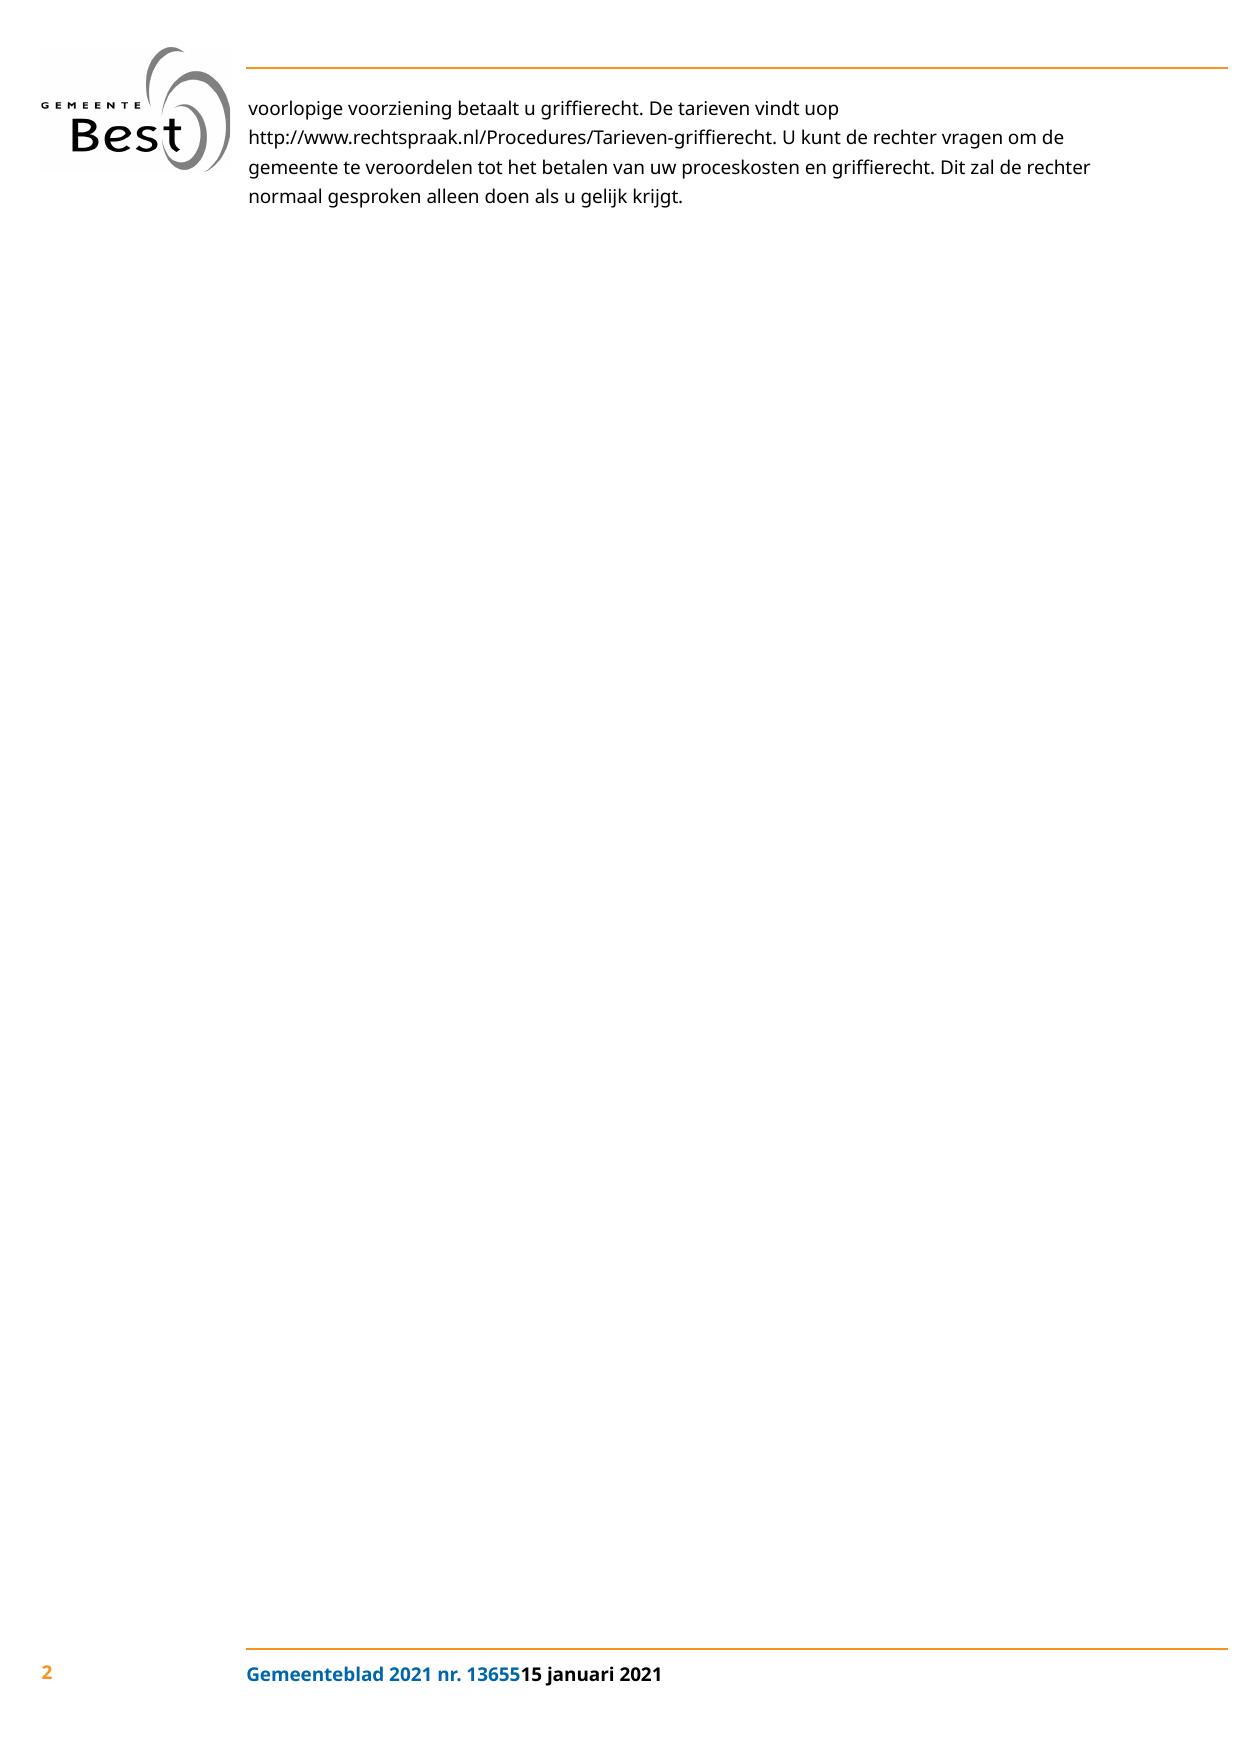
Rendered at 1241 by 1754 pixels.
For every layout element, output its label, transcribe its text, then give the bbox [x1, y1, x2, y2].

text voorlopige voorziening betaalt u griffierecht. De tarieven vindt uop http://www.rechtspraak.nl/Procedures/Tarieven-griffierecht. U kunt de rechter vragen om de gemeente te veroordelen tot het betalen van uw proceskosten en griffierecht. Dit zal de rechter normaal gesproken alleen doen als u gelijk krijgt. [248, 95, 1152, 209]
picture [41, 47, 231, 172]
